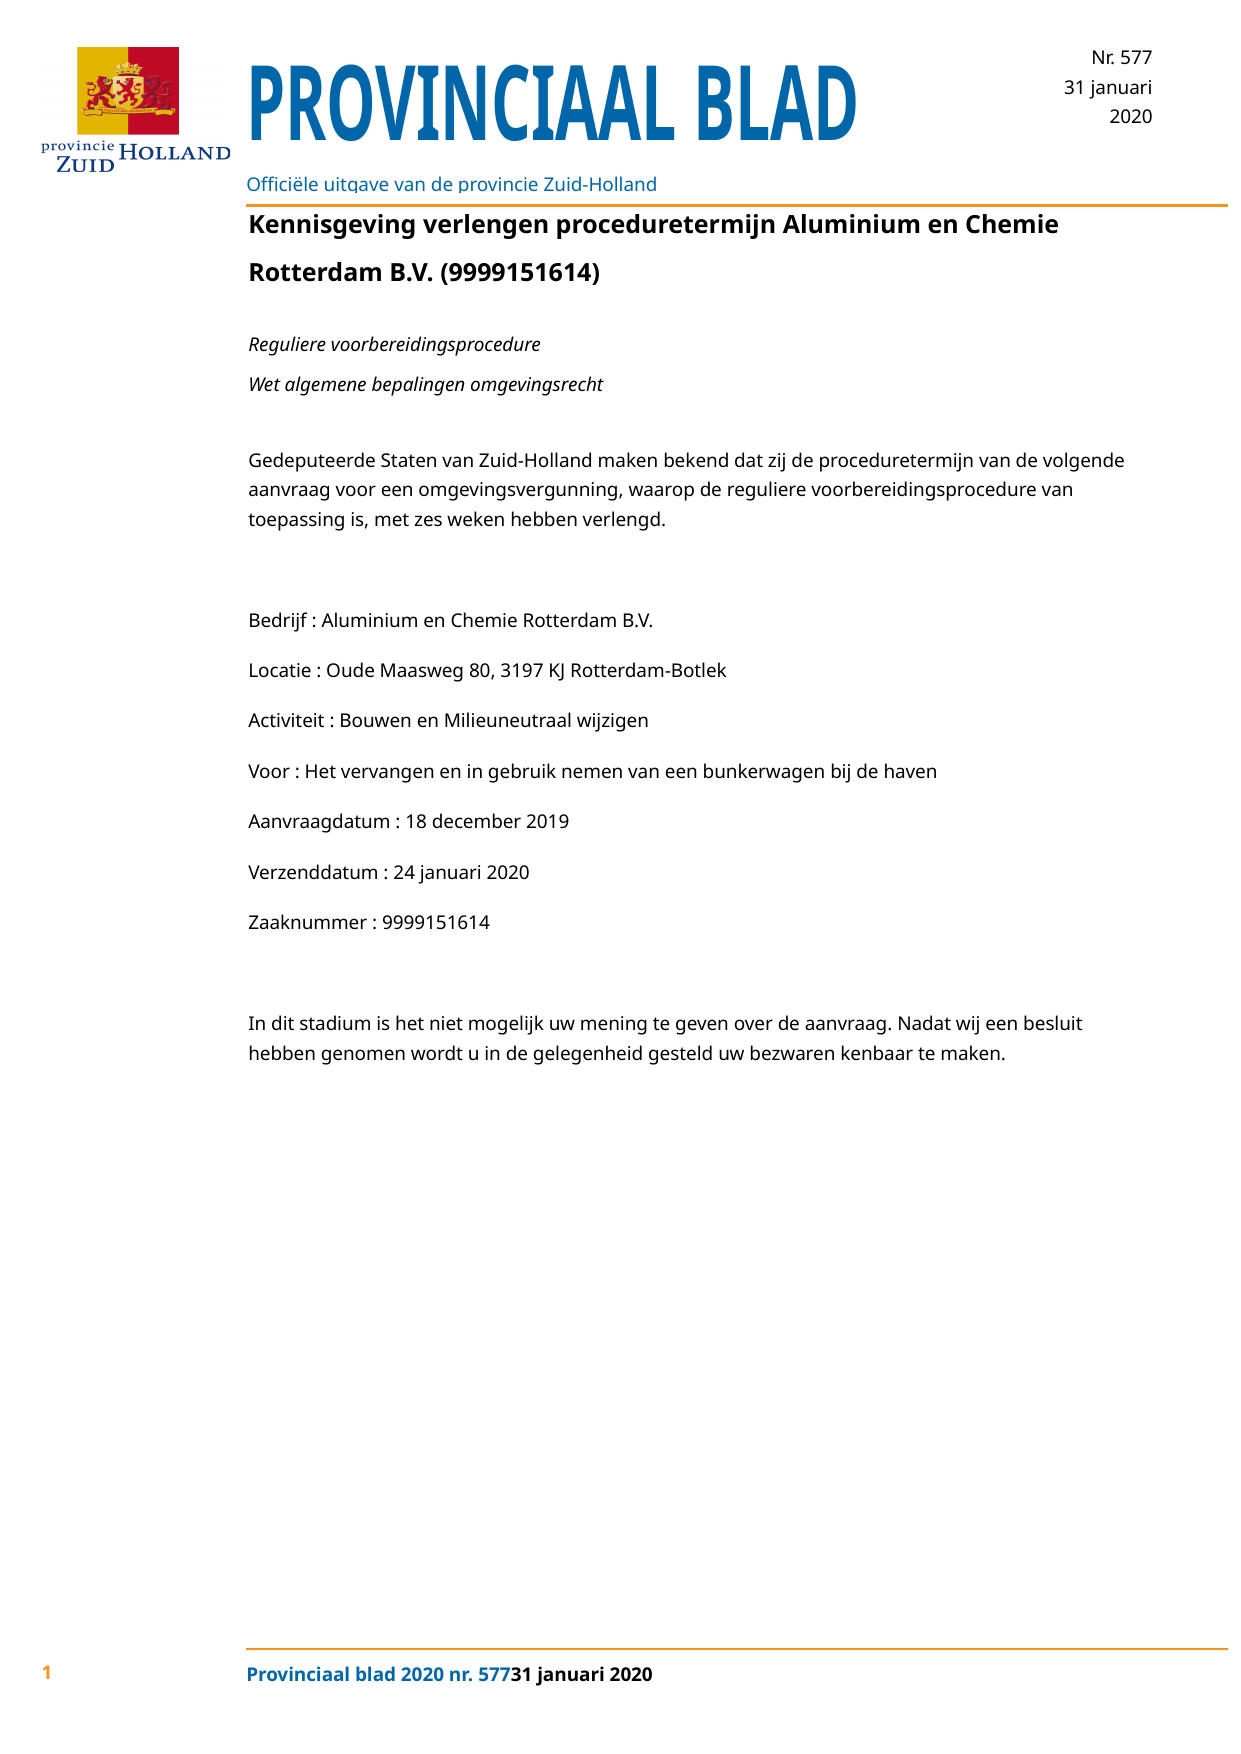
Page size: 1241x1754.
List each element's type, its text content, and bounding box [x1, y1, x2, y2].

text Activiteit : Bouwen en Milieuneutraal wijzigen [248, 708, 1152, 733]
text Locatie : Oude Maasweg 80, 3197 KJ Rotterdam-Botlek [248, 657, 1152, 683]
text Gedeputeerde Staten van Zuid-Holland maken bekend dat zij de proceduretermijn van de volgende aanvraag voor een omgevingsvergunning, waarop de reguliere voorbereidingsprocedure van toepassing is, met zes weken hebben verlengd. [248, 447, 1152, 532]
text Verzenddatum : 24 januari 2020 [248, 859, 1152, 885]
text Voor : Het vervangen en in gebruik nemen van een bunkerwagen bij de haven [248, 758, 1152, 784]
text Zaaknummer : 9999151614 [248, 909, 1152, 935]
picture [41, 47, 231, 172]
text Reguliere voorbereidingsprocedure [248, 331, 1152, 357]
text Aanvraagdatum : 18 december 2019 [248, 808, 1152, 834]
text Bedrijf : Aluminium en Chemie Rotterdam B.V. [248, 607, 1152, 633]
text In dit stadium is het niet mogelijk uw mening te geven over de aanvraag. Nadat wij een besluit hebben genomen wordt u in de gelegenheid gesteld uw bezwaren kenbaar te maken. [248, 1010, 1152, 1066]
text Wet algemene bepalingen omgevingsrecht [248, 371, 1152, 396]
text Kennisgeving verlengen proceduretermijn Aluminium en Chemie Rotterdam B.V. (9999151614) [248, 207, 1152, 288]
